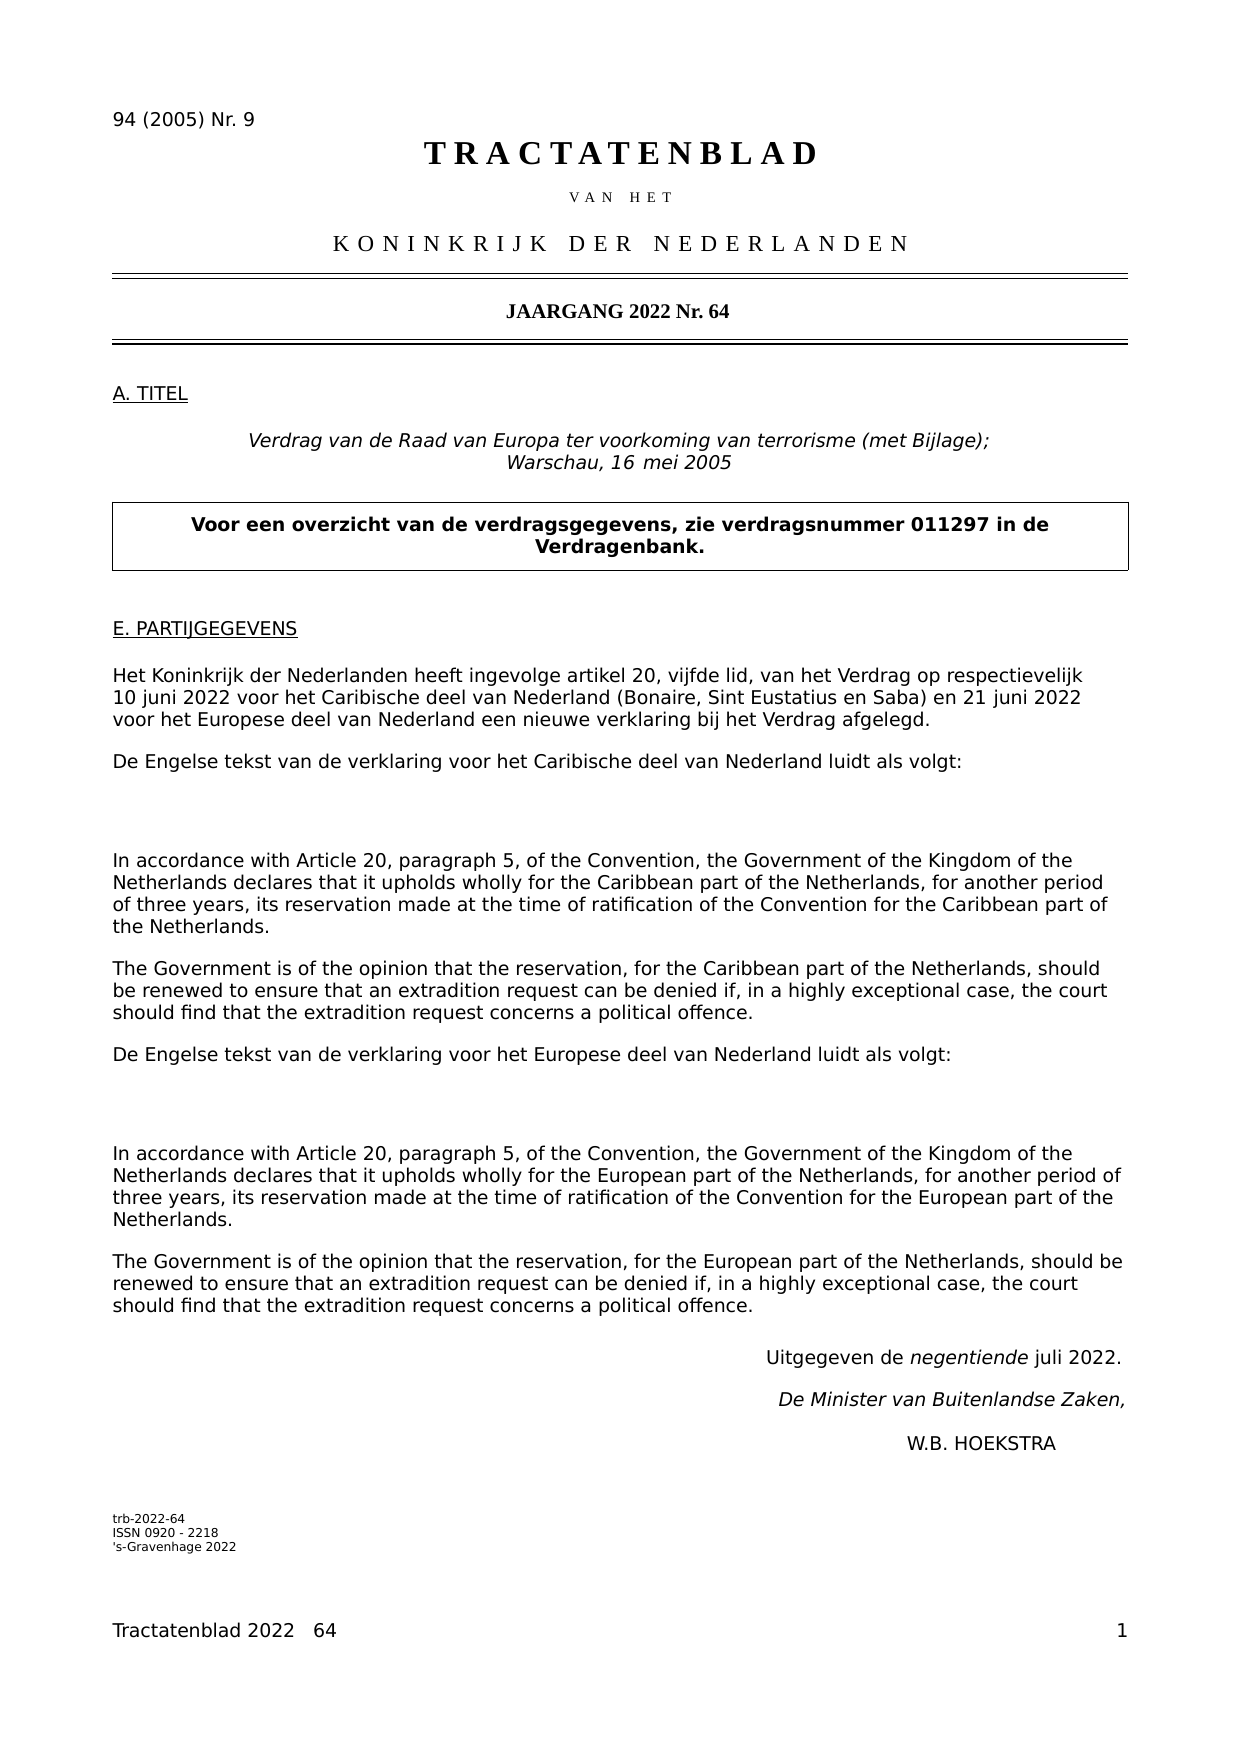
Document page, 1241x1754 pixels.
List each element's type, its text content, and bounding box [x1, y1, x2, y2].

text VAN HET [112, 189, 1128, 206]
text De Engelse tekst van de verklaring voor het Europese deel van Nederland luidt als volgt: [112, 1044, 1128, 1066]
subtitle E. PARTIJGEGEVENS [112, 618, 1128, 640]
text In accordance with Article 20, paragraph 5, of the Convention, the Government of the Kingdom of the Netherlands declares that it upholds wholly for the European part of the Netherlands, for another period of three years, its reservation made at the time of ratification of the Convention for the European part of the Netherlands. [112, 1143, 1128, 1231]
subtitle A. TITEL [112, 383, 1128, 405]
text TRACTATENBLAD [112, 133, 1128, 172]
text The Government is of the opinion that the reservation, for the European part of the Netherlands, should be renewed to ensure that an extradition request can be denied if, in a highly exceptional case, the court should find that the extradition request concerns a political offence. [112, 1251, 1128, 1317]
text De Engelse tekst van de verklaring voor het Caribische deel van Nederland luidt als volgt: [112, 751, 1128, 773]
text trb-2022-64 [112, 1512, 346, 1526]
text The Government is of the opinion that the reservation, for the Caribbean part of the Netherlands, should be renewed to ensure that an extradition request can be denied if, in a highly exceptional case, the court should find that the extradition request concerns a political offence. [112, 958, 1128, 1024]
text Warschau, 16 mei 2005 [112, 452, 1128, 474]
text JAARGANG 2022 Nr. 64 [112, 299, 1128, 323]
text De Minister van Buitenlandse Zaken, W.B. HOEKSTRA [112, 1389, 1128, 1454]
text ISSN 0920 - 2218 [112, 1526, 346, 1540]
text Het Koninkrijk der Nederlanden heeft ingevolge artikel 20, vijfde lid, van het Verdrag op respectievelijk 10 juni 2022 voor het Caribische deel van Nederland (Bonaire, Sint Eustatius en Saba) en 21 juni 2022 voor het Europese deel van Nederland een nieuwe verklaring bij het Verdrag afgelegd. [112, 665, 1128, 731]
text In accordance with Article 20, paragraph 5, of the Convention, the Government of the Kingdom of the Netherlands declares that it upholds wholly for the Caribbean part of the Netherlands, for another period of three years, its reservation made at the time of ratification of the Convention for the Caribbean part of the Netherlands. [112, 850, 1128, 938]
text KONINKRIJK DER NEDERLANDEN [112, 229, 1128, 256]
text Uitgegeven de negentiende juli 2022. [112, 1347, 1128, 1369]
text 's-Gravenhage 2022 [112, 1540, 346, 1554]
text 94 (2005) Nr. 9 [112, 109, 1128, 131]
text Verdrag van de Raad van Europa ter voorkoming van terrorisme (met Bijlage); [112, 430, 1128, 452]
